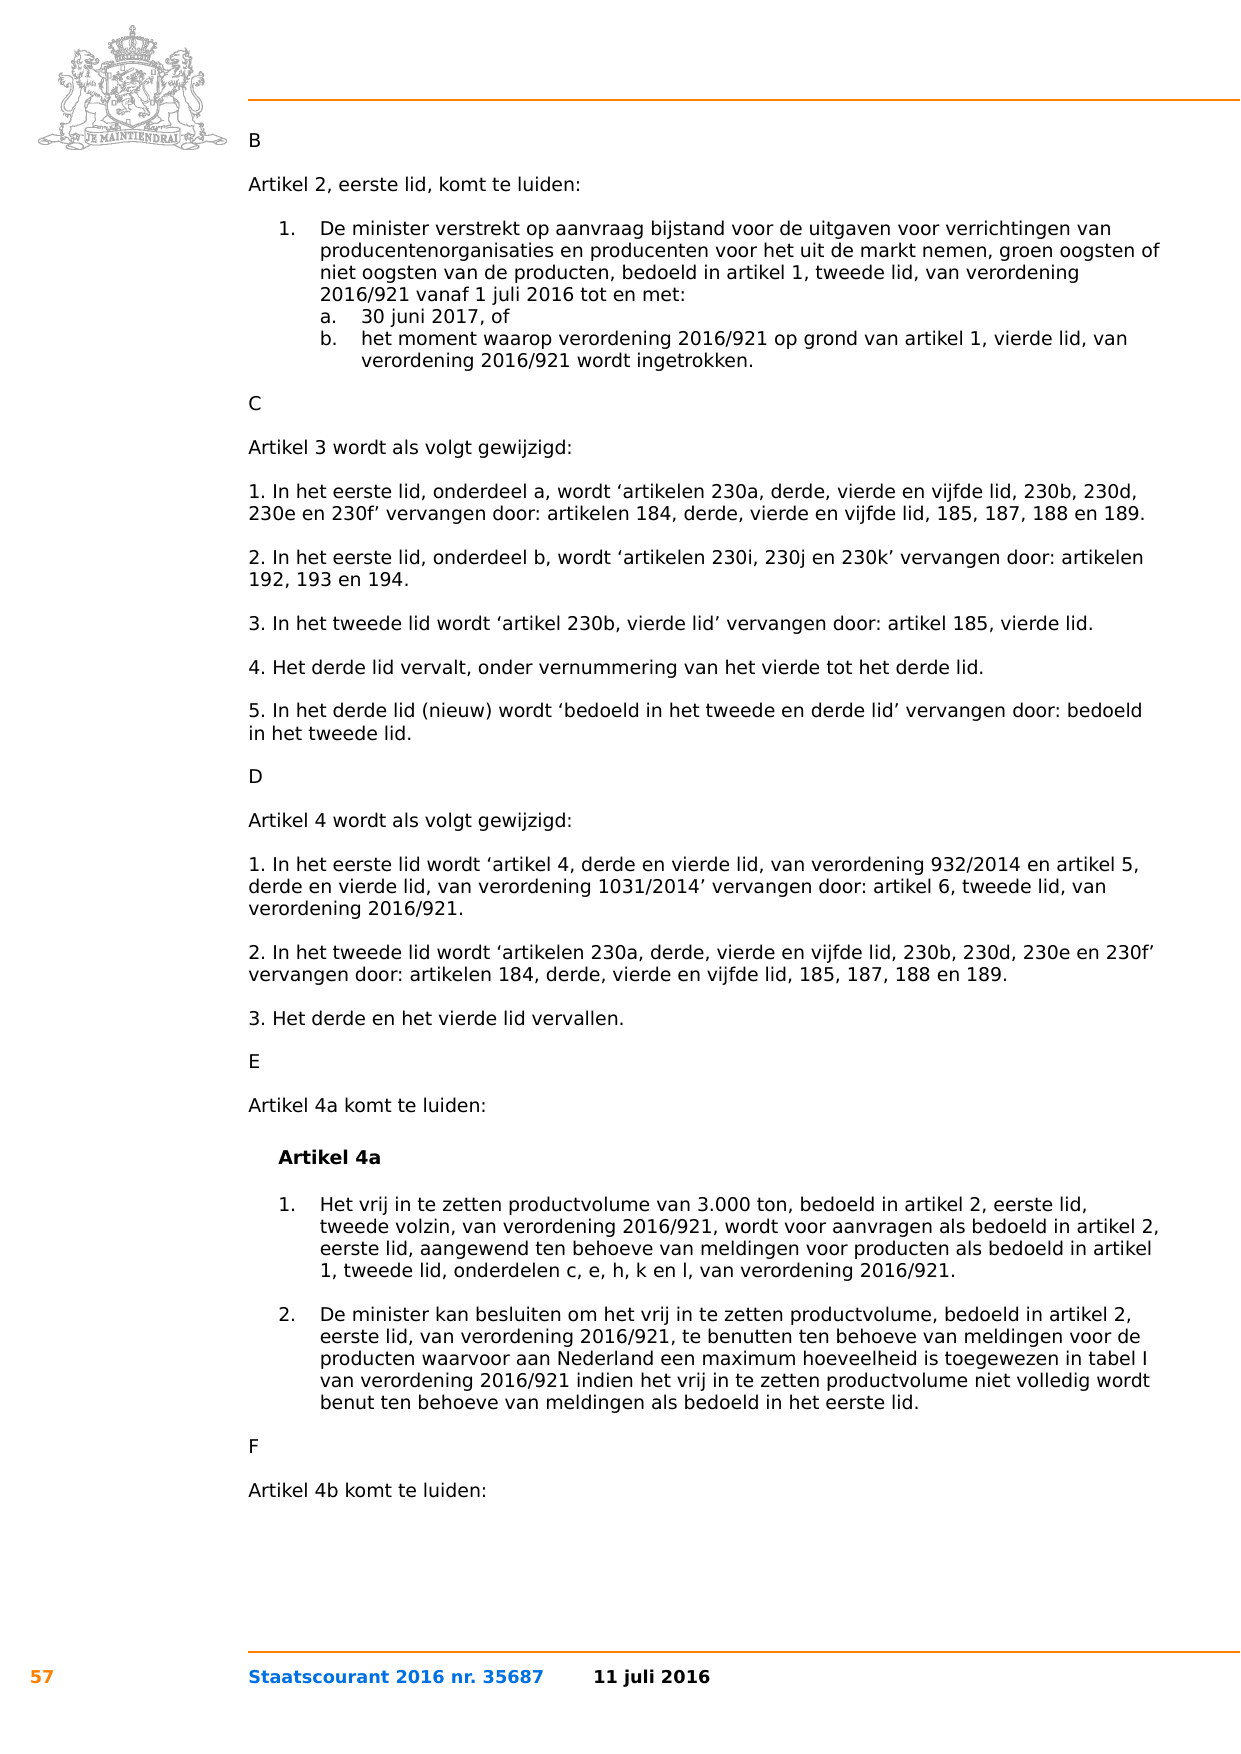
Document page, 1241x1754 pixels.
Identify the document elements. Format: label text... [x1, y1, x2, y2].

text 2. In het tweede lid wordt ‘artikelen 230a, derde, vierde en vijfde lid, 230b, 230d, 230e en 230f’ vervangen door: artikelen 184, derde, vierde en vijfde lid, 185, 187, 188 en 189. [248, 942, 1163, 986]
text 2. De minister kan besluiten om het vrij in te zetten productvolume, bedoeld in artikel 2, eerste lid, van verordening 2016/921, te benutten ten behoeve van meldingen voor de producten waarvoor aan Nederland een maximum hoeveelheid is toegewezen in tabel I van verordening 2016/921 indien het vrij in te zetten productvolume niet volledig wordt benut ten behoeve van meldingen als bedoeld in het eerste lid. [278, 1304, 1163, 1414]
text 1. Het vrij in te zetten productvolume van 3.000 ton, bedoeld in artikel 2, eerste lid, tweede volzin, van verordening 2016/921, wordt voor aanvragen als bedoeld in artikel 2, eerste lid, aangewend ten behoeve van meldingen voor producten als bedoeld in artikel 1, tweede lid, onderdelen c, e, h, k en l, van verordening 2016/921. [278, 1194, 1163, 1282]
text D [248, 766, 1163, 788]
subtitle Artikel 4a [278, 1147, 1163, 1169]
text C [248, 393, 1163, 415]
text Artikel 2, eerste lid, komt te luiden: [248, 174, 1163, 196]
text E [248, 1051, 1163, 1073]
text 1. De minister verstrekt op aanvraag bijstand voor de uitgaven voor verrichtingen van producentenorganisaties en producenten voor het uit de markt nemen, groen oogsten of niet oogsten van de producten, bedoeld in artikel 1, tweede lid, van verordening 2016/921 vanaf 1 juli 2016 tot en met: [278, 218, 1163, 306]
text 5. In het derde lid (nieuw) wordt ‘bedoeld in het tweede en derde lid’ vervangen door: bedoeld in het tweede lid. [248, 700, 1163, 744]
text 3. Het derde en het vierde lid vervallen. [248, 1008, 1163, 1029]
text F [248, 1436, 1163, 1458]
text 3. In het tweede lid wordt ‘artikel 230b, vierde lid’ vervangen door: artikel 185, vierde lid. [248, 613, 1163, 635]
text Artikel 4b komt te luiden: [248, 1480, 1163, 1502]
text 2. In het eerste lid, onderdeel b, wordt ‘artikelen 230i, 230j en 230k’ vervangen door: artikelen 192, 193 en 194. [248, 547, 1163, 591]
text a. 30 juni 2017, of [319, 306, 1163, 327]
text Artikel 3 wordt als volgt gewijzigd: [248, 437, 1163, 459]
text 4. Het derde lid vervalt, onder vernummering van het vierde tot het derde lid. [248, 657, 1163, 678]
picture [38, 25, 227, 150]
text 1. In het eerste lid wordt ‘artikel 4, derde en vierde lid, van verordening 932/2014 en artikel 5, derde en vierde lid, van verordening 1031/2014’ vervangen door: artikel 6, tweede lid, van verordening 2016/921. [248, 854, 1163, 920]
text Artikel 4 wordt als volgt gewijzigd: [248, 810, 1163, 832]
text 1. In het eerste lid, onderdeel a, wordt ‘artikelen 230a, derde, vierde en vijfde lid, 230b, 230d, 230e en 230f’ vervangen door: artikelen 184, derde, vierde en vijfde lid, 185, 187, 188 en 189. [248, 481, 1163, 525]
text B [248, 130, 1163, 152]
text b. het moment waarop verordening 2016/921 op grond van artikel 1, vierde lid, van verordening 2016/921 wordt ingetrokken. [319, 327, 1163, 371]
text Artikel 4a komt te luiden: [248, 1095, 1163, 1117]
